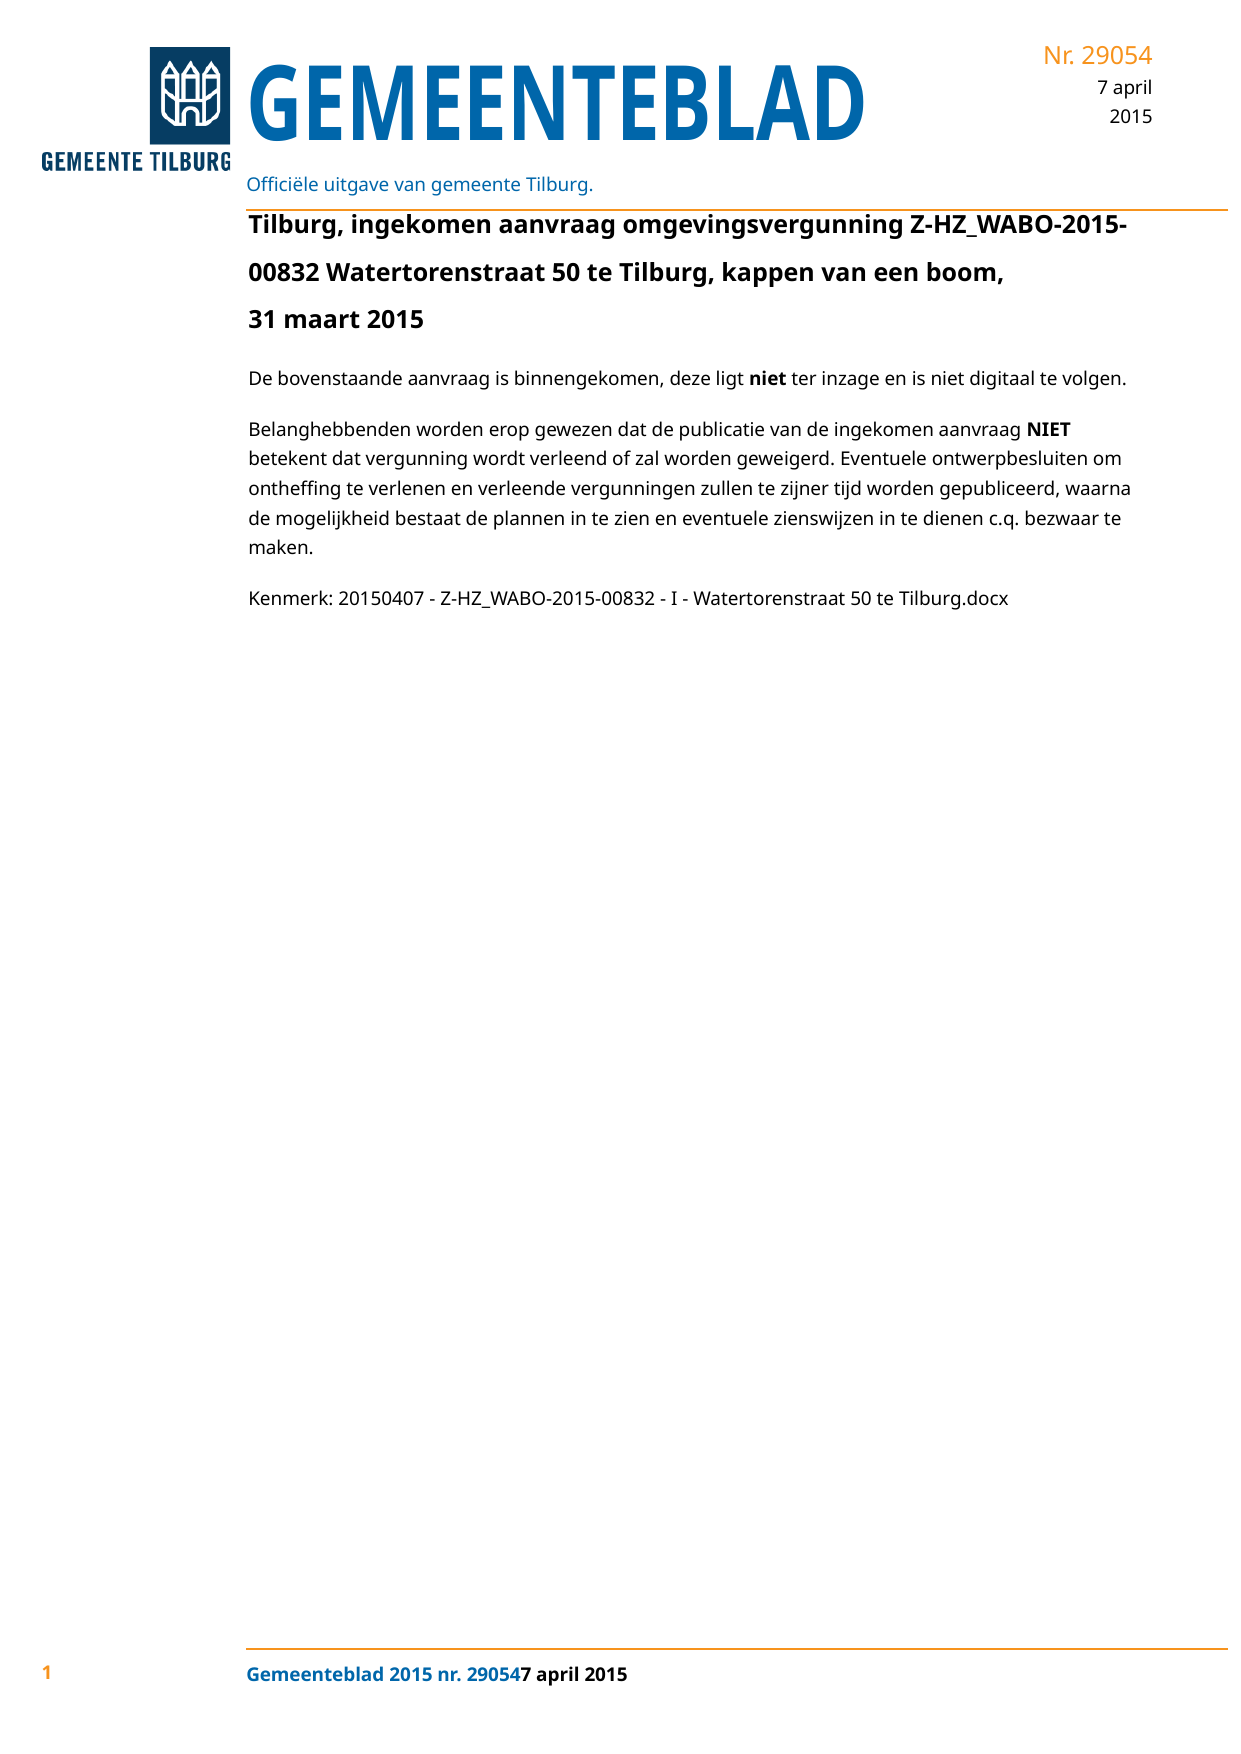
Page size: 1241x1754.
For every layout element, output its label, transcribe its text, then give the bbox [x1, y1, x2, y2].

text De bovenstaande aanvraag is binnengekomen, deze ligt niet ter inzage en is niet digitaal te volgen. [248, 366, 1152, 391]
text Belanghebbenden worden erop gewezen dat de publicatie van de ingekomen aanvraag NIET betekent dat vergunning wordt verleend of zal worden geweigerd. Eventuele ontwerpbesluiten om ontheffing te verlenen en verleende vergunningen zullen te zijner tijd worden gepubliceerd, waarna de mogelijkheid bestaat de plannen in te zien en eventuele zienswijzen in te dienen c.q. bezwaar te maken. [248, 416, 1152, 560]
text Tilburg, ingekomen aanvraag omgevingsvergunning Z-HZ_WABO-2015-00832 Watertorenstraat 50 te Tilburg, kappen van een boom, 31 maart 2015 [248, 211, 1152, 336]
picture [41, 47, 231, 172]
text Kenmerk: 20150407 - Z-HZ_WABO-2015-00832 - I - Watertorenstraat 50 te Tilburg.docx [248, 585, 1152, 610]
